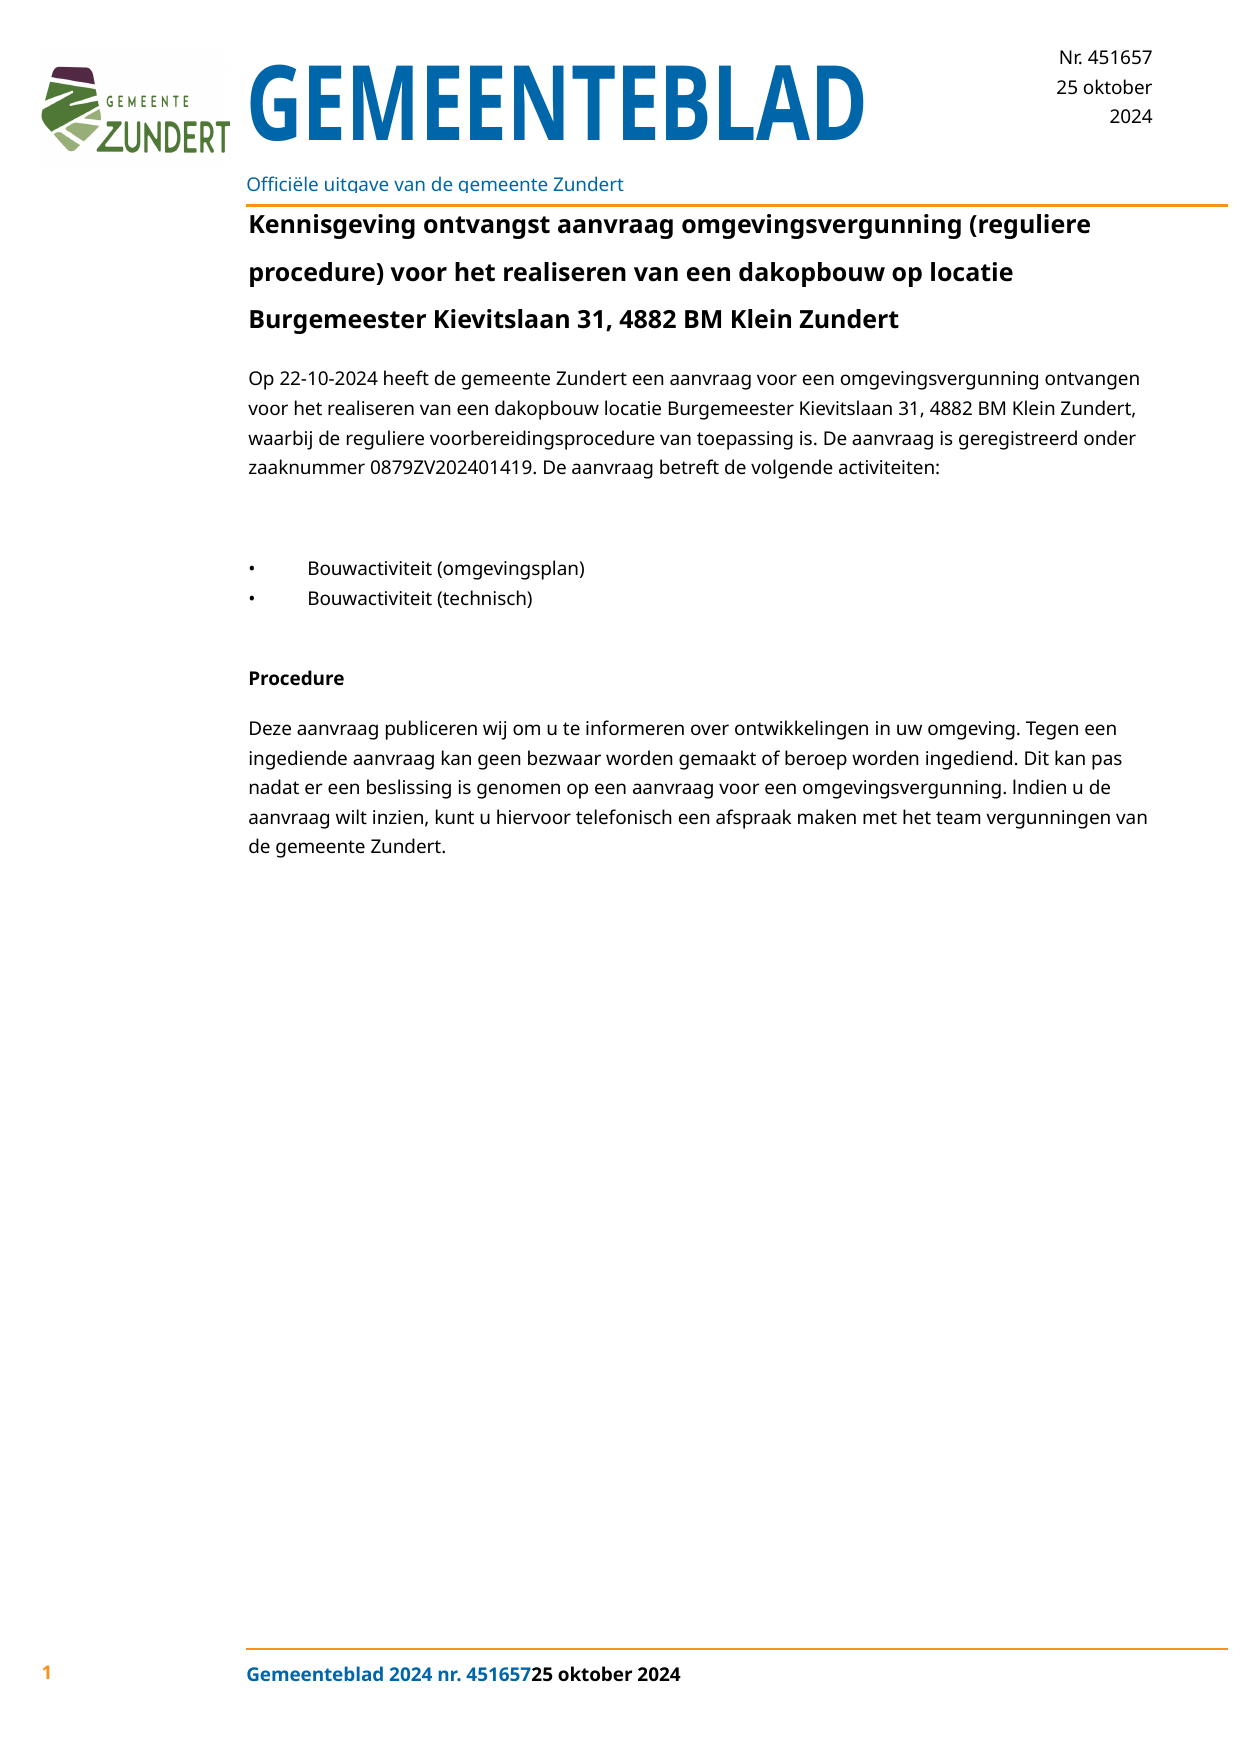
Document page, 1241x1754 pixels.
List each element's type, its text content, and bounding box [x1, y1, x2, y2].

text Deze aanvraag publiceren wij om u te informeren over ontwikkelingen in uw omgeving. Tegen een ingediende aanvraag kan geen bezwaar worden gemaakt of beroep worden ingediend. Dit kan pas nadat er een beslissing is genomen op een aanvraag voor een omgevingsvergunning. lndien u de aanvraag wilt inzien, kunt u hiervoor telefonisch een afspraak maken met het team vergunningen van de gemeente Zundert. [248, 715, 1152, 859]
list Bouwactiviteit (technisch) [248, 585, 1152, 610]
picture [41, 47, 231, 172]
text Op 22-10-2024 heeft de gemeente Zundert een aanvraag voor een omgevingsvergunning ontvangen voor het realiseren van een dakopbouw locatie Burgemeester Kievitslaan 31, 4882 BM Klein Zundert, waarbij de reguliere voorbereidingsprocedure van toepassing is. De aanvraag is geregistreerd onder zaaknummer 0879ZV202401419. De aanvraag betreft de volgende activiteiten: [248, 366, 1152, 480]
list Bouwactiviteit (omgevingsplan) [248, 555, 1152, 581]
text Procedure [248, 665, 1152, 690]
text Kennisgeving ontvangst aanvraag omgevingsvergunning (reguliere procedure) voor het realiseren van een dakopbouw op locatie Burgemeester Kievitslaan 31, 4882 BM Klein Zundert [248, 207, 1152, 336]
